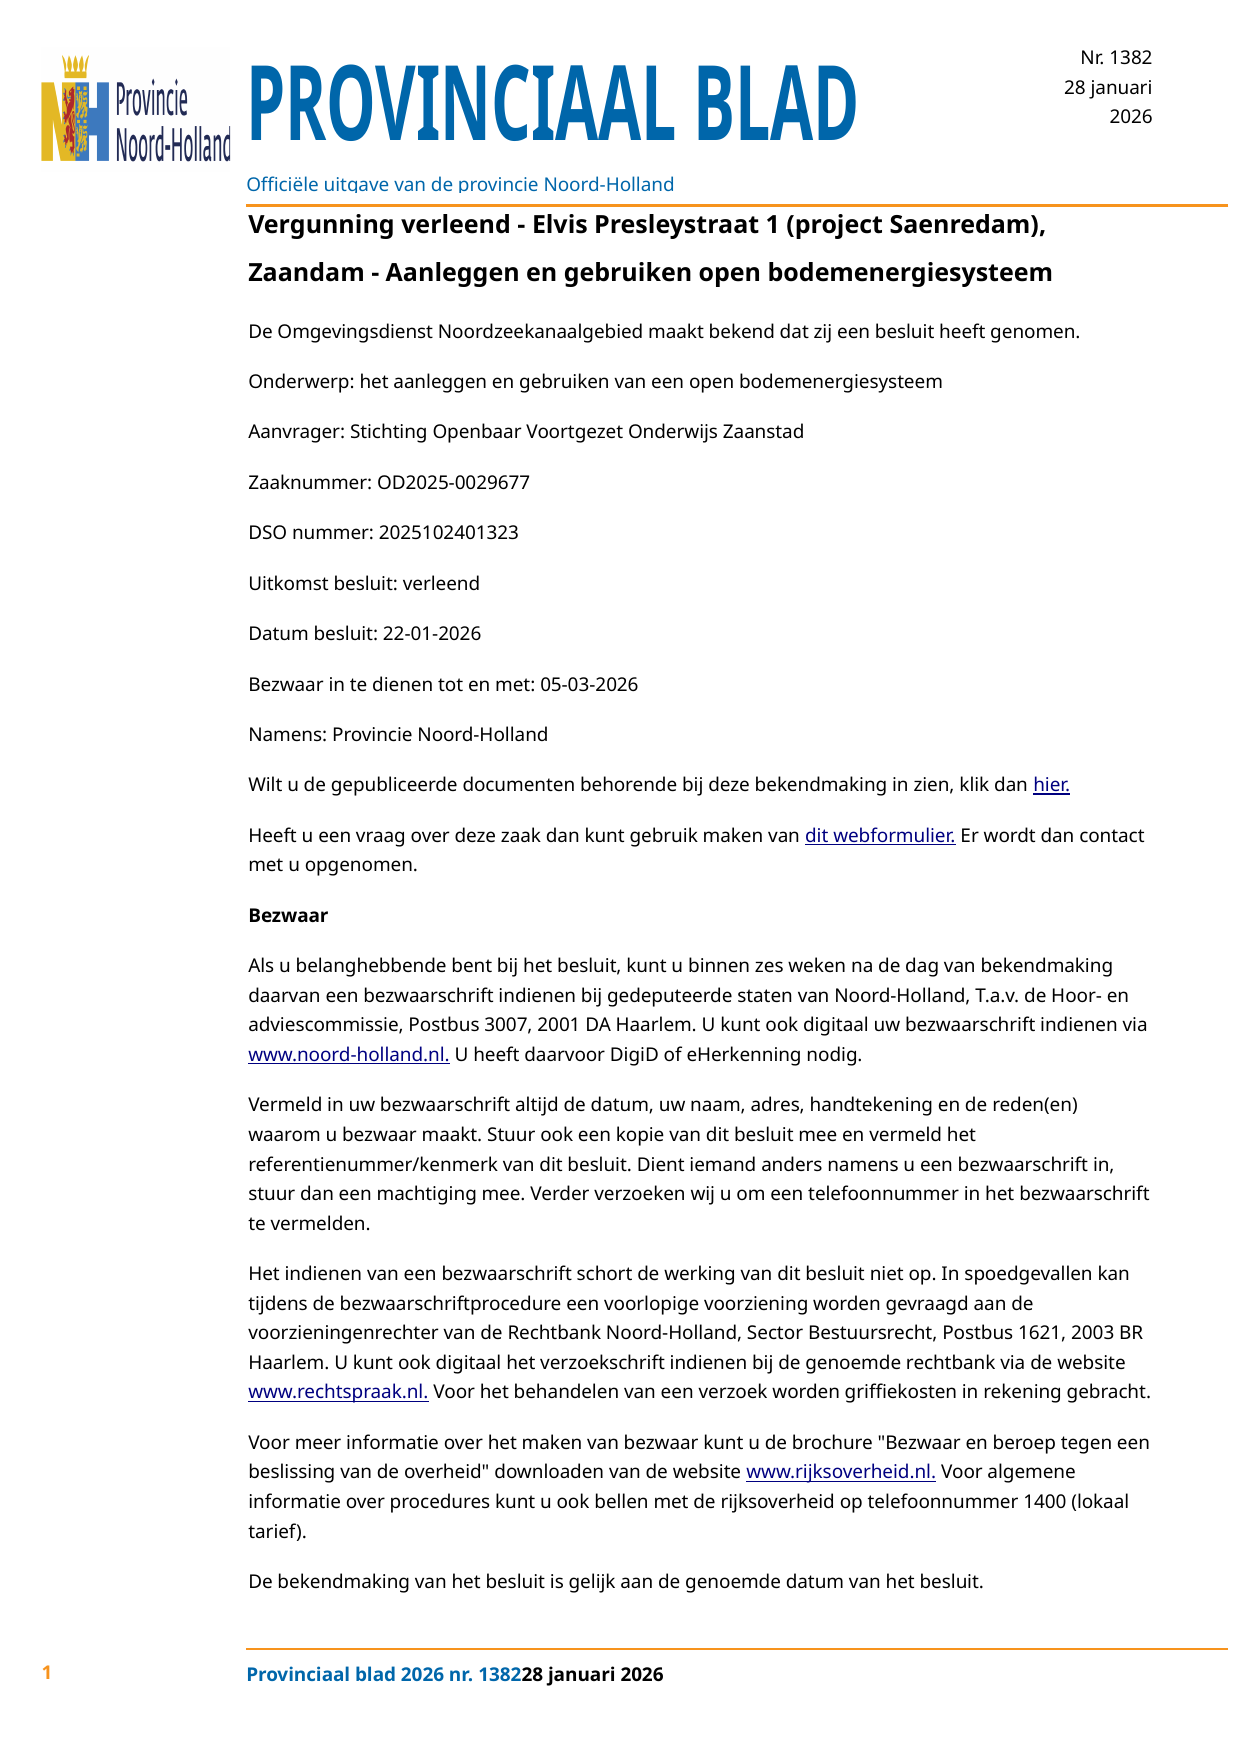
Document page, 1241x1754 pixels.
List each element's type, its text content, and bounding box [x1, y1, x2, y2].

text De Omgevingsdienst Noordzeekanaalgebied maakt bekend dat zij een besluit heeft genomen. [248, 318, 1152, 344]
text Wilt u de gepubliceerde documenten behorende bij deze bekendmaking in zien, klik dan hier. [248, 772, 1152, 797]
text DSO nummer: 2025102401323 [248, 519, 1152, 545]
text Voor meer informatie over het maken van bezwaar kunt u de brochure "Bezwaar en beroep tegen een beslissing van de overheid" downloaden van de website www.rijksoverheid.nl. Voor algemene informatie over procedures kunt u ook bellen met de rijksoverheid op telefoonnummer 1400 (lokaal tarief). [248, 1429, 1152, 1544]
text Bezwaar [248, 902, 1152, 928]
text Uitkomst besluit: verleend [248, 570, 1152, 596]
text Bezwaar in te dienen tot en met: 05-03-2026 [248, 671, 1152, 697]
text Vergunning verleend - Elvis Presleystraat 1 (project Saenredam), Zaandam - Aanleggen en gebruiken open bodemenergiesysteem [248, 207, 1152, 288]
text Onderwerp: het aanleggen en gebruiken van een open bodemenergiesysteem [248, 368, 1152, 394]
text Zaaknummer: OD2025-0029677 [248, 469, 1152, 495]
text Datum besluit: 22-01-2026 [248, 620, 1152, 646]
text Namens: Provincie Noord-Holland [248, 721, 1152, 747]
text Het indienen van een bezwaarschrift schort de werking van dit besluit niet op. In spoedgevallen kan tijdens de bezwaarschriftprocedure een voorlopige voorziening worden gevraagd aan de voorzieningenrechter van de Rechtbank Noord-Holland, Sector Bestuursrecht, Postbus 1621, 2003 BR Haarlem. U kunt ook digitaal het verzoekschrift indienen bij de genoemde rechtbank via de website www.rechtspraak.nl. Voor het behandelen van een verzoek worden griffiekosten in rekening gebracht. [248, 1260, 1152, 1404]
text Als u belanghebbende bent bij het besluit, kunt u binnen zes weken na de dag van bekendmaking daarvan een bezwaarschrift indienen bij gedeputeerde staten van Noord-Holland, T.a.v. de Hoor- en adviescommissie, Postbus 3007, 2001 DA Haarlem. U kunt ook digitaal uw bezwaarschrift indienen via www.noord-holland.nl. U heeft daarvoor DigiD of eHerkenning nodig. [248, 952, 1152, 1067]
text De bekendmaking van het besluit is gelijk aan de genoemde datum van het besluit. [248, 1568, 1152, 1594]
text Aanvrager: Stichting Openbaar Voortgezet Onderwijs Zaanstad [248, 419, 1152, 444]
picture [41, 47, 231, 172]
text Heeft u een vraag over deze zaak dan kunt gebruik maken van dit webformulier. Er wordt dan contact met u opgenomen. [248, 822, 1152, 877]
text Vermeld in uw bezwaarschrift altijd de datum, uw naam, adres, handtekening en de reden(en) waarom u bezwaar maakt. Stuur ook een kopie van dit besluit mee en vermeld het referentienummer/kenmerk van dit besluit. Dient iemand anders namens u een bezwaarschrift in, stuur dan een machtiging mee. Verder verzoeken wij u om een telefoonnummer in het bezwaarschrift te vermelden. [248, 1092, 1152, 1236]
